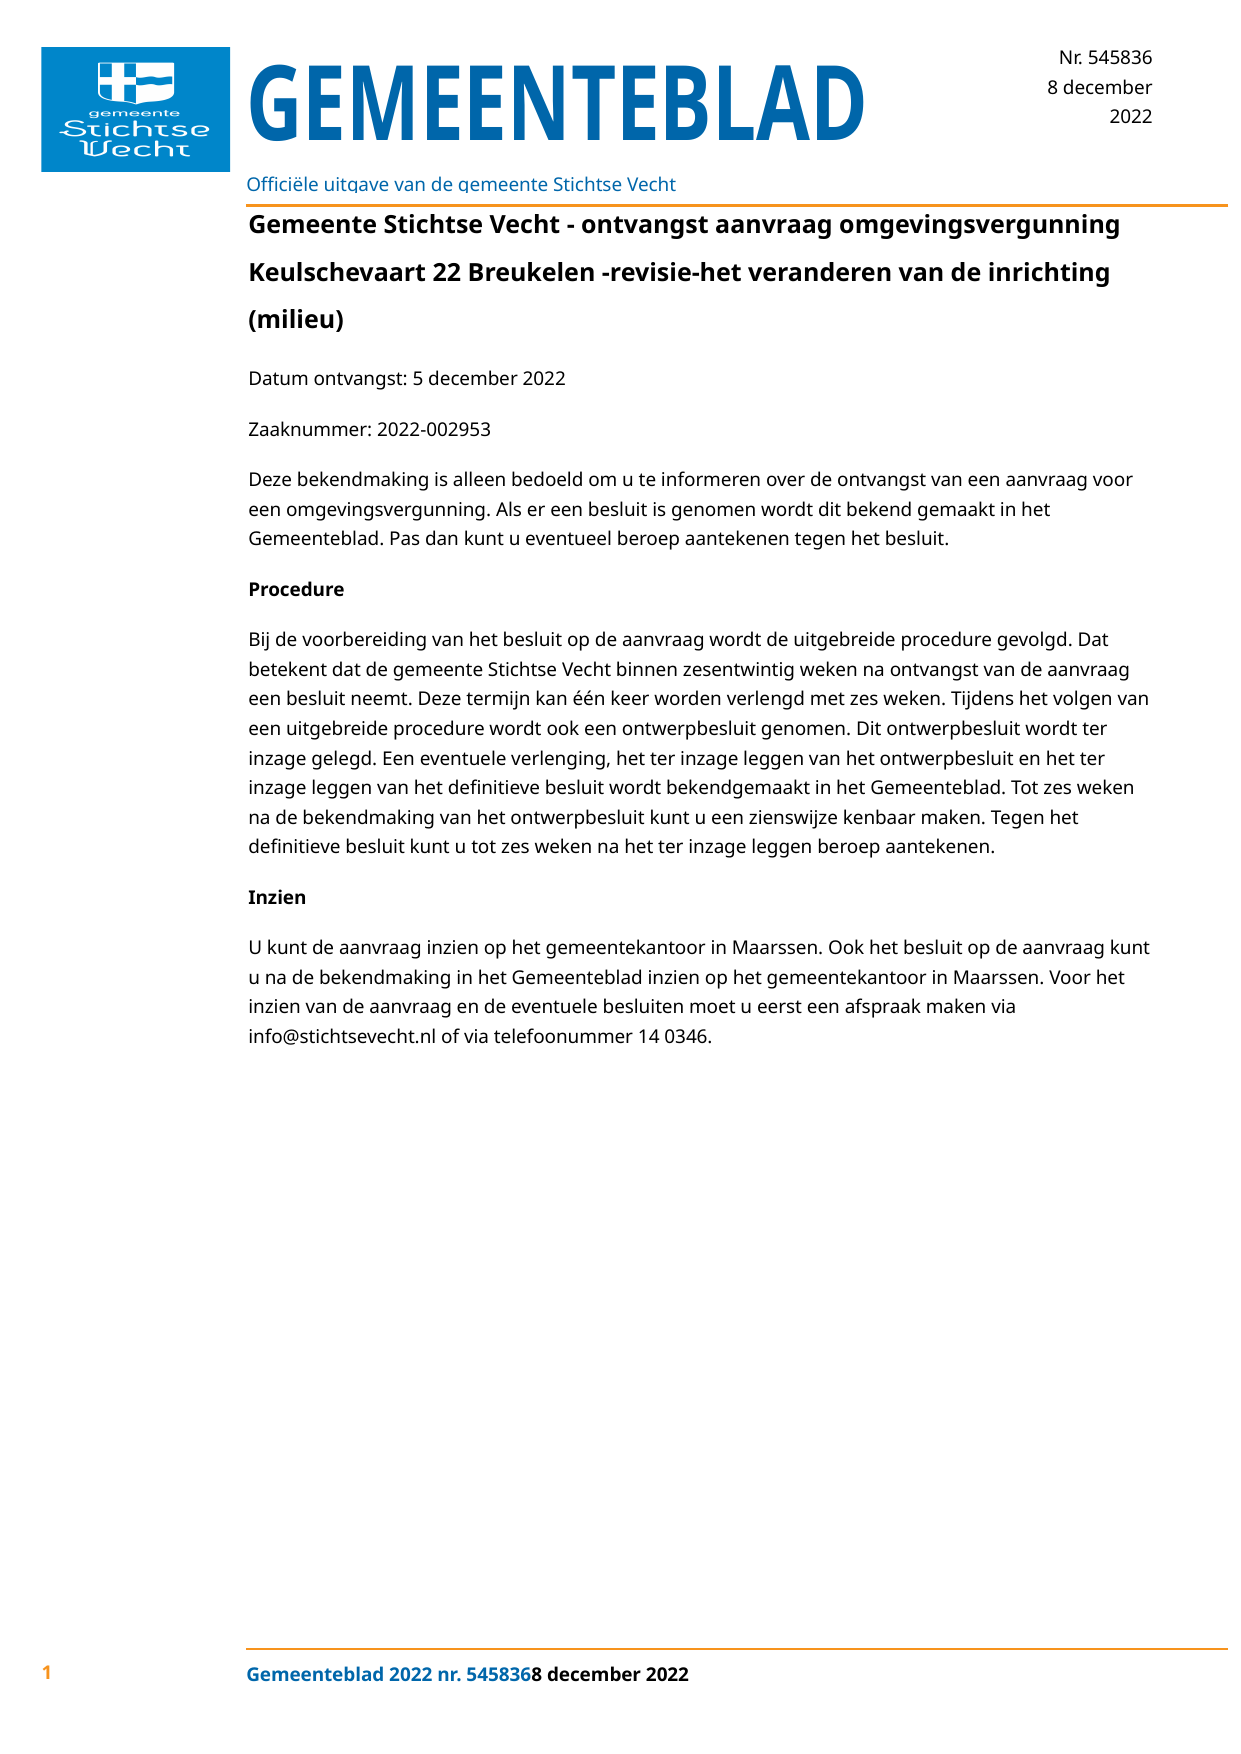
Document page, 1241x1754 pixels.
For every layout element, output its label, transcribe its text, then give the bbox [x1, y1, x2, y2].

text Gemeente Stichtse Vecht - ontvangst aanvraag omgevingsvergunning Keulschevaart 22 Breukelen -revisie-het veranderen van de inrichting (milieu) [248, 207, 1152, 336]
picture [137, 63, 174, 103]
text Deze bekendmaking is alleen bedoeld om u te informeren over de ontvangst van een aanvraag voor een omgevingsvergunning. Als er een besluit is genomen wordt dit bekend gemaakt in het Gemeenteblad. Pas dan kunt u eventueel beroep aantekenen tegen het besluit. [248, 466, 1152, 551]
text Bij de voorbereiding van het besluit op de aanvraag wordt de uitgebreide procedure gevolgd. Dat betekent dat de gemeente Stichtse Vecht binnen zesentwintig weken na ontvangst van de aanvraag een besluit neemt. Deze termijn kan één keer worden verlengd met zes weken. Tijdens het volgen van een uitgebreide procedure wordt ook een ontwerpbesluit genomen. Dit ontwerpbesluit wordt ter inzage gelegd. Een eventuele verlenging, het ter inzage leggen van het ontwerpbesluit en het ter inzage leggen van het definitieve besluit wordt bekendgemaakt in het Gemeenteblad. Tot zes weken na de bekendmaking van het ontwerpbesluit kunt u een zienswijze kenbaar maken. Tegen het definitieve besluit kunt u tot zes weken na het ter inzage leggen beroep aantekenen. [248, 626, 1152, 859]
text Zaaknummer: 2022-002953 [248, 416, 1152, 442]
text Datum ontvangst: 5 december 2022 [248, 366, 1152, 391]
text Inzien [248, 884, 1152, 909]
text Procedure [248, 576, 1152, 602]
picture [99, 63, 135, 101]
text U kunt de aanvraag inzien op het gemeentekantoor in Maarssen. Ook het besluit op de aanvraag kunt u na de bekendmaking in het Gemeenteblad inzien op het gemeentekantoor in Maarssen. Voor het inzien van de aanvraag en de eventuele besluiten moet u eerst een afspraak maken via info@stichtsevecht.nl of via telefoonummer 14 0346. [248, 934, 1152, 1049]
